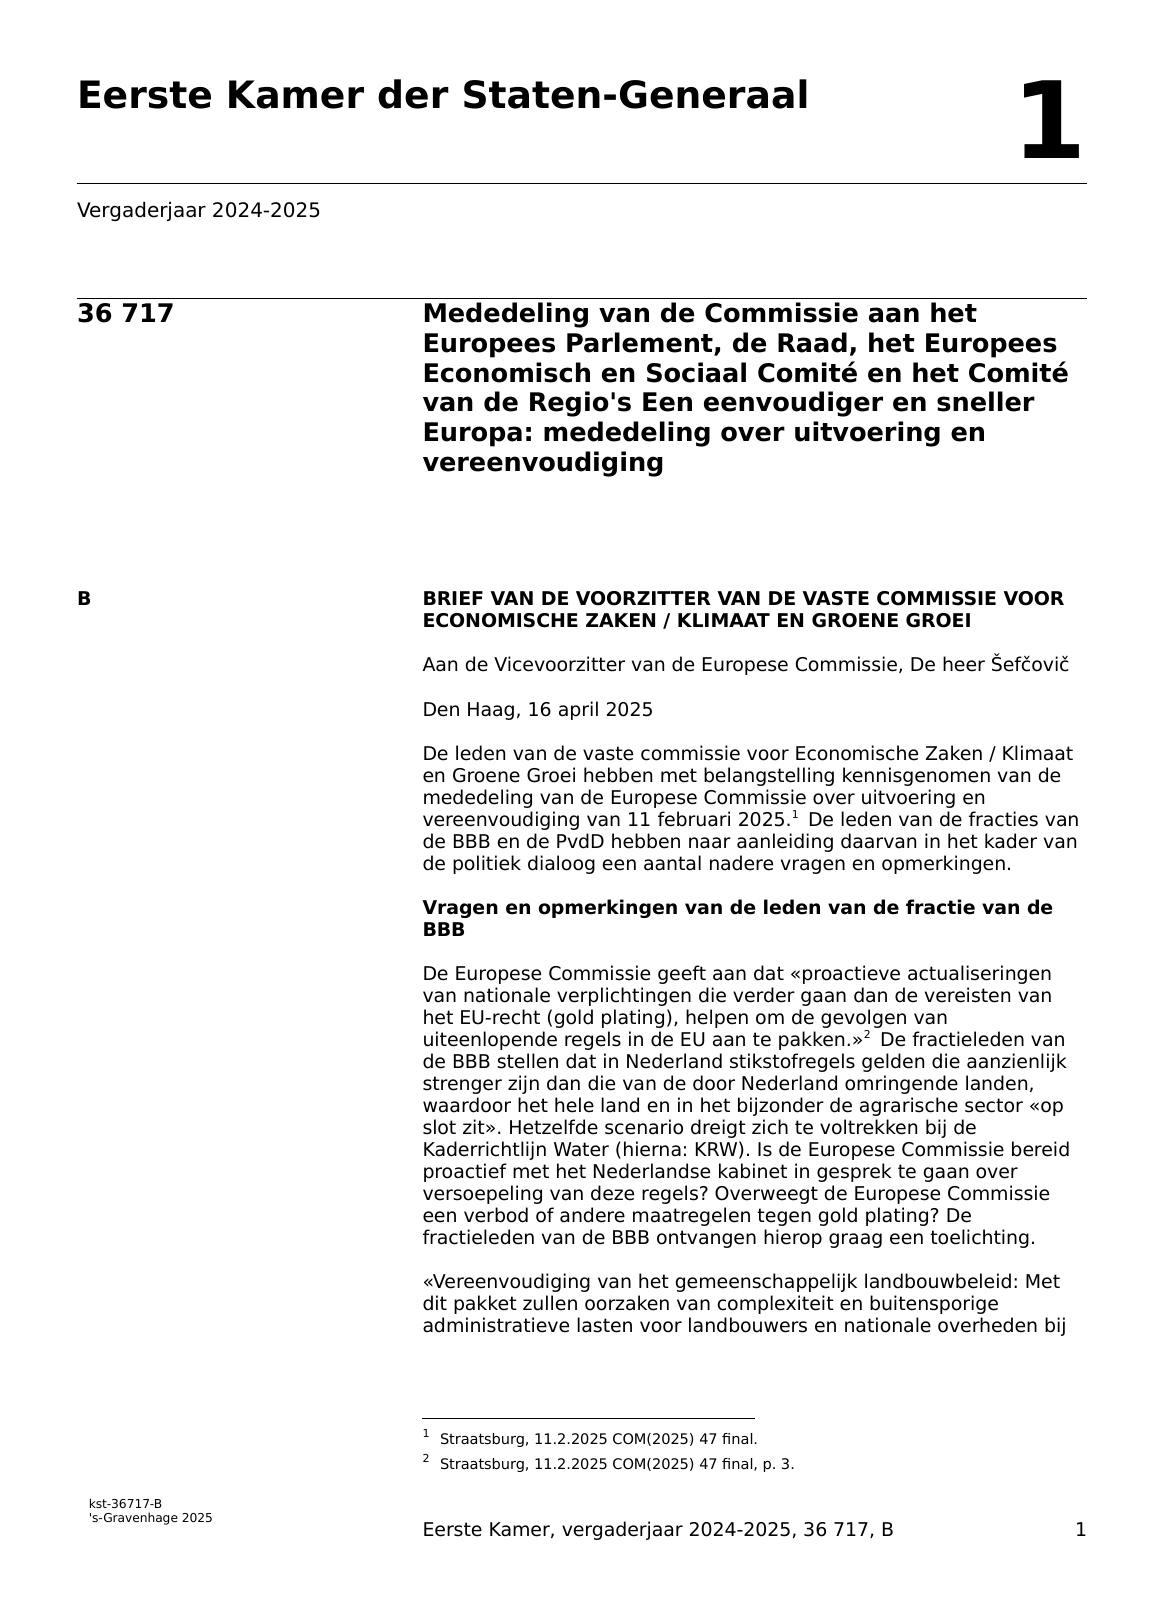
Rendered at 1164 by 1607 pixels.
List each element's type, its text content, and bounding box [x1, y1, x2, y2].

text Straatsburg, 11.2.2025 COM(2025) 47 final. [422, 1427, 1087, 1449]
subtitle Vragen en opmerkingen van de leden van de fractie van de BBB [422, 897, 1087, 941]
subtitle B BRIEF VAN DE VOORZITTER VAN DE VASTE COMMISSIE VOOR ECONOMISCHE ZAKEN / KLIMAAT EN GROENE GROEI [77, 588, 1087, 632]
subtitle 36 717 Mededeling van de Commissie aan het Europees Parlement, de Raad, het Europees Economisch en Sociaal Comité en het Comité van de Regio's Een eenvoudiger en sneller Europa: mededeling over uitvoering en vereenvoudiging [77, 299, 1087, 477]
text De Europese Commissie geeft aan dat «proactieve actualiseringen van nationale verplichtingen die verder gaan dan de vereisten van het EU-recht (gold plating), helpen om de gevolgen van uiteenlopende regels in de EU aan te pakken.» De fractieleden van de BBB stellen dat in Nederland stikstofregels gelden die aanzienlijk strenger zijn dan die van de door Nederland omringende landen, waardoor het hele land en in het bijzonder de agrarische sector «op slot zit». Hetzelfde scenario dreigt zich te voltrekken bij de Kaderrichtlijn Water (hierna: KRW). Is de Europese Commissie bereid proactief met het Nederlandse kabinet in gesprek te gaan over versoepeling van deze regels? Overweegt de Europese Commissie een verbod of andere maatregelen tegen gold plating? De fractieleden van de BBB ontvangen hierop graag een toelichting. [422, 963, 1087, 1248]
text 's-Gravenhage 2025 [88, 1511, 323, 1525]
text Straatsburg, 11.2.2025 COM(2025) 47 final, p. 3. [422, 1452, 1087, 1474]
text De leden van de vaste commissie voor Economische Zaken / Klimaat en Groene Groei hebben met belangstelling kennisgenomen van de mededeling van de Europese Commissie over uitvoering en vereenvoudiging van 11 februari 2025. De leden van de fracties van de BBB en de PvdD hebben naar aanleiding daarvan in het kader van de politiek dialoog een aantal nadere vragen en opmerkingen. [422, 743, 1087, 874]
text Aan de Vicevoorzitter van de Europese Commissie, De heer Šefčovič [422, 654, 1087, 676]
text kst-36717-B [88, 1497, 323, 1511]
table_header Eerste Kamer der Staten-Generaal [77, 59, 886, 183]
text «Vereenvoudiging van het gemeenschappelijk landbouwbeleid: Met dit pakket zullen oorzaken van complexiteit en buitensporige administratieve lasten voor landbouwers en nationale overheden bij [422, 1271, 1087, 1337]
table_cell Vergaderjaar 2024-2025 [77, 184, 1087, 298]
text Den Haag, 16 april 2025 [422, 698, 1087, 720]
table_header 1 [886, 59, 1087, 183]
